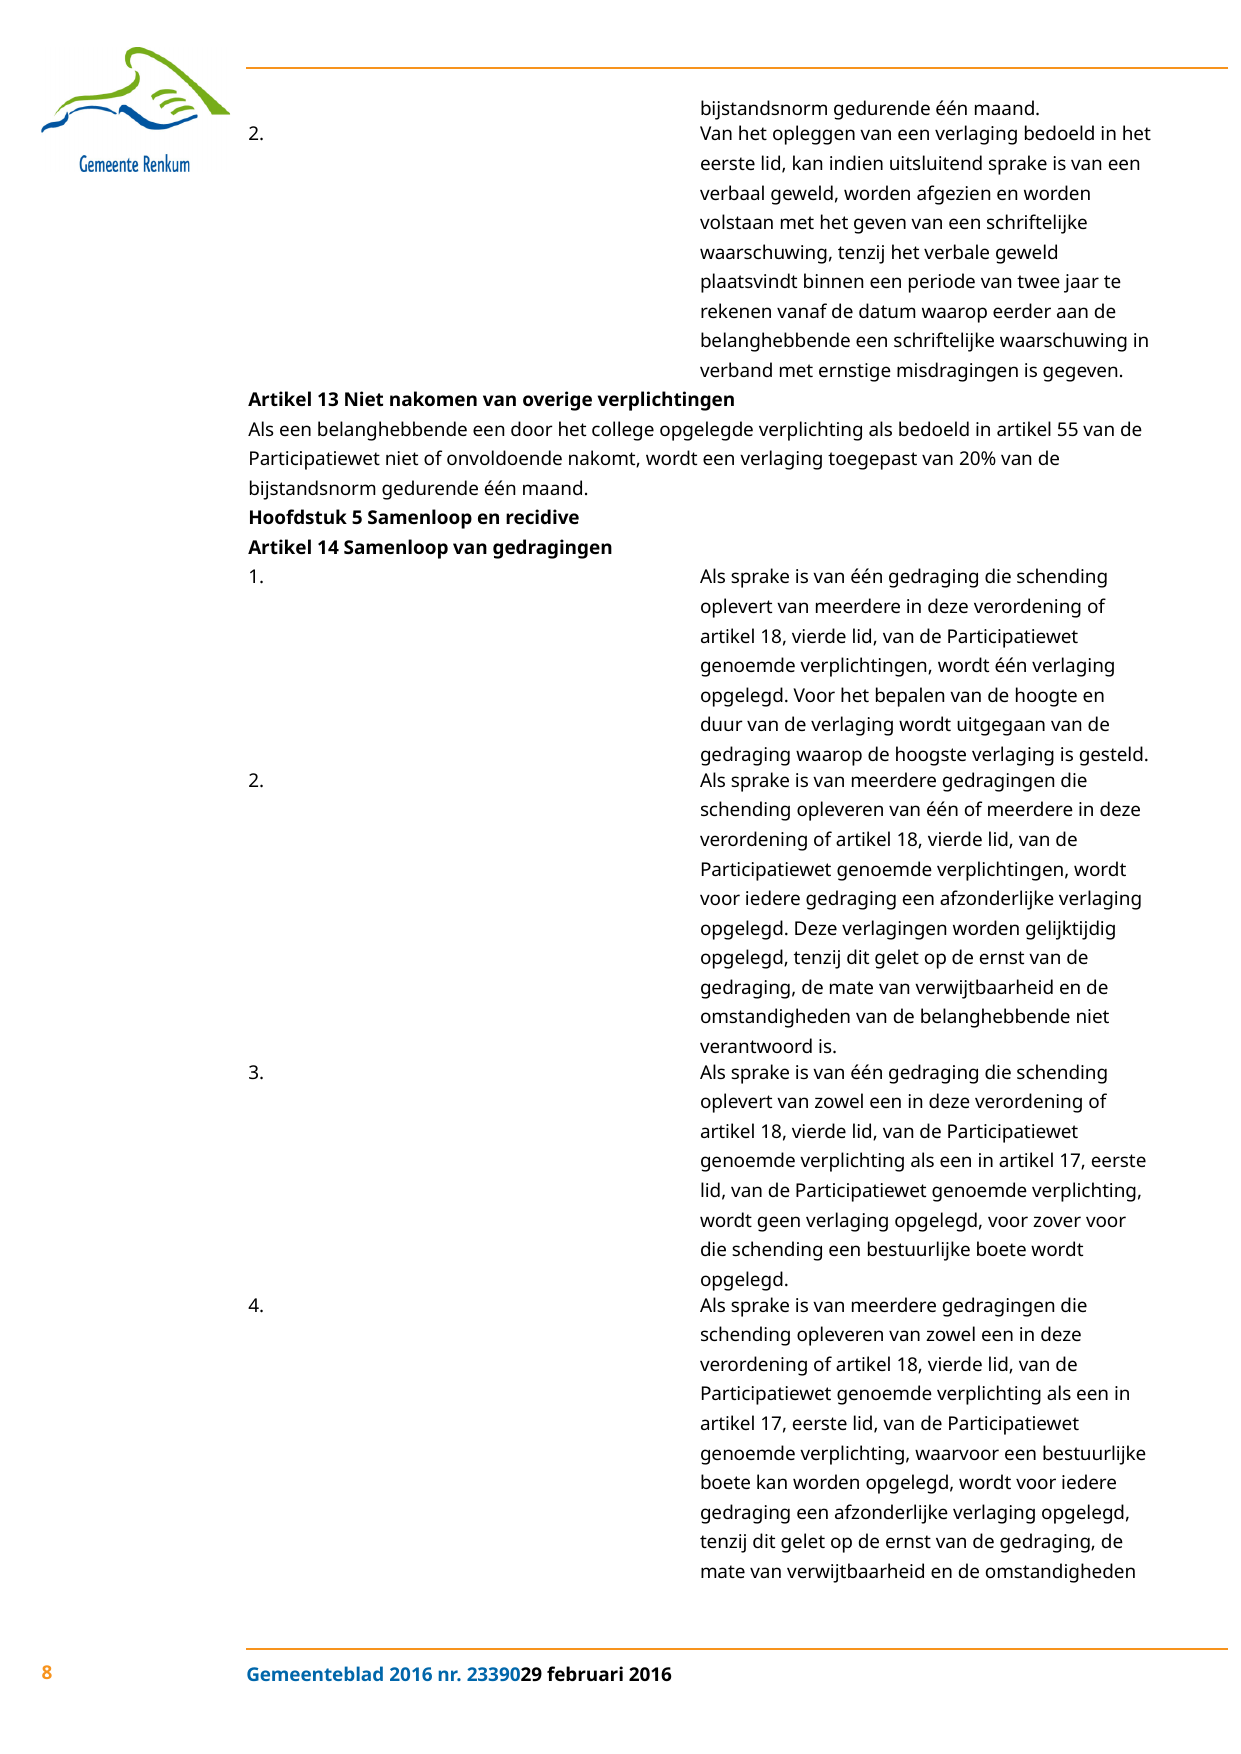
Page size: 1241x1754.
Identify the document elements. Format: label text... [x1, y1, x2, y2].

table_cell Als sprake is van meerdere gedragingen die schending opleveren van zowel een in deze verordening of artikel 18, vierde lid, van de Participatiewet genoemde verplichting als een in artikel 17, eerste lid, van de Participatiewet genoemde verplichting, waarvoor een bestuurlijke boete kan worden opgelegd, wordt voor iedere gedraging een afzonderlijke verlaging opgelegd, tenzij dit gelet op de ernst van de gedraging, de mate van verwijtbaarheid en de omstandigheden [700, 1292, 1152, 1584]
table_cell Van het opleggen van een verlaging bedoeld in het eerste lid, kan indien uitsluitend sprake is van een verbaal geweld, worden afgezien en worden volstaan met het geven van een schriftelijke waarschuwing, tenzij het verbale geweld plaatsvindt binnen een periode van twee jaar te rekenen vanaf de datum waarop eerder aan de belanghebbende een schriftelijke waarschuwing in verband met ernstige misdragingen is gegeven. [700, 121, 1152, 383]
text Als een belanghebbende een door het college opgelegde verplichting als bedoeld in artikel 55 van de Participatiewet niet of onvoldoende nakomt, wordt een verlaging toegepast van 20% van de bijstandsnorm gedurende één maand. [248, 416, 1152, 501]
text Artikel 13 Niet nakomen van overige verplichtingen [248, 386, 1152, 412]
table_cell 4. [248, 1292, 700, 1584]
table_cell 2. [248, 767, 700, 1059]
text Hoofdstuk 5 Samenloop en recidive [248, 504, 1152, 530]
picture [41, 47, 231, 172]
table_header [248, 95, 700, 121]
table_header Als sprake is van één gedraging die schending oplevert van meerdere in deze verordening of artikel 18, vierde lid, van de Participatiewet genoemde verplichtingen, wordt één verlaging opgelegd. Voor het bepalen van de hoogte en duur van de verlaging wordt uitgegaan van de gedraging waarop de hoogste verlaging is gesteld. [700, 564, 1152, 767]
table_cell 3. [248, 1059, 700, 1292]
text Artikel 14 Samenloop van gedragingen [248, 534, 1152, 560]
table_cell Als sprake is van meerdere gedragingen die schending opleveren van één of meerdere in deze verordening of artikel 18, vierde lid, van de Participatiewet genoemde verplichtingen, wordt voor iedere gedraging een afzonderlijke verlaging opgelegd. Deze verlagingen worden gelijktijdig opgelegd, tenzij dit gelet op de ernst van de gedraging, de mate van verwijtbaarheid en de omstandigheden van de belanghebbende niet verantwoord is. [700, 767, 1152, 1059]
table_cell Als sprake is van één gedraging die schending oplevert van zowel een in deze verordening of artikel 18, vierde lid, van de Participatiewet genoemde verplichting als een in artikel 17, eerste lid, van de Participatiewet genoemde verplichting, wordt geen verlaging opgelegd, voor zover voor die schending een bestuurlijke boete wordt opgelegd. [700, 1059, 1152, 1292]
table_cell 2. [248, 121, 700, 383]
table_header 1. [248, 564, 700, 767]
table_header bijstandsnorm gedurende één maand. [700, 95, 1152, 121]
